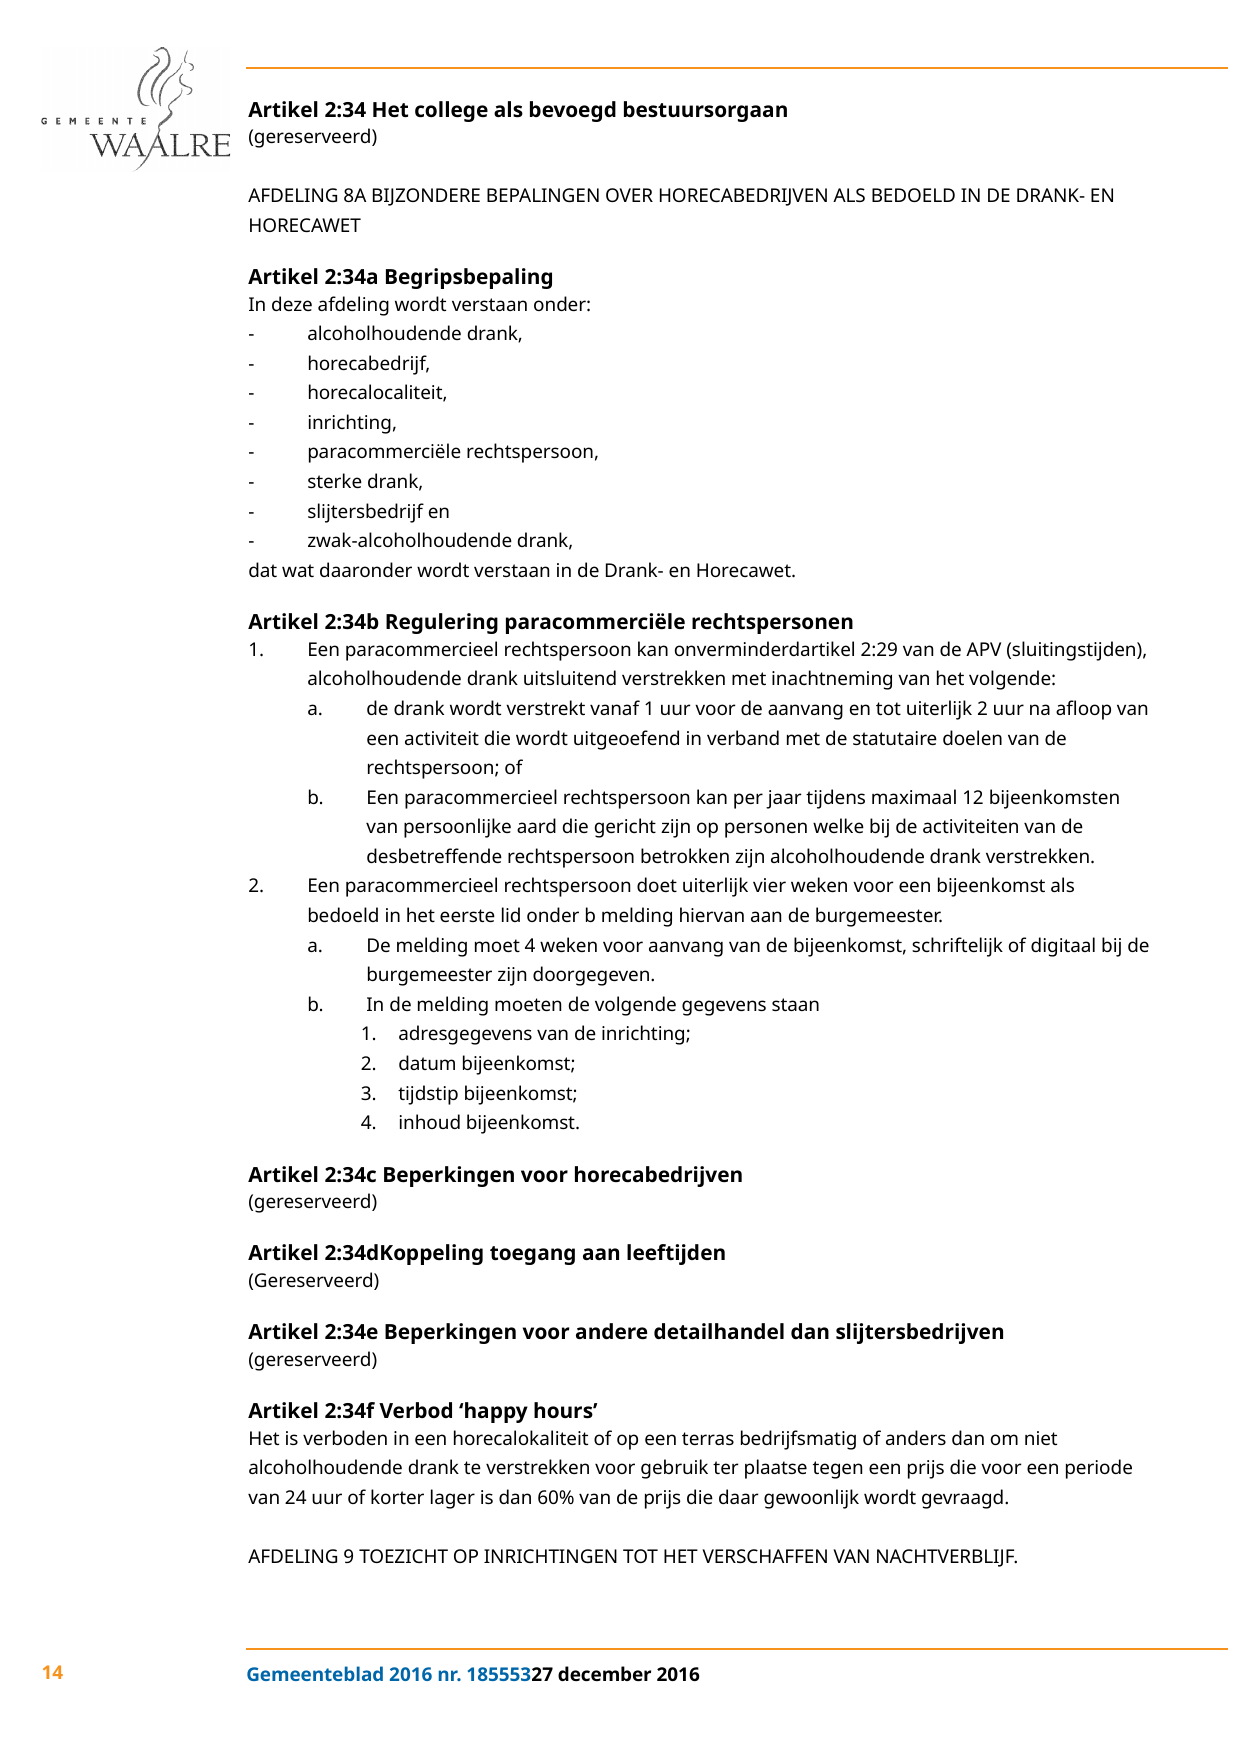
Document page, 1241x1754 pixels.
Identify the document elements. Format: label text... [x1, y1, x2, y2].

text (Gereserveerd) [248, 1267, 1152, 1293]
text dat wat daaronder wordt verstaan in de Drank- en Horecawet. [248, 557, 1152, 583]
list inrichting, [248, 409, 1152, 435]
text (gereserveerd) [248, 123, 1152, 149]
text Artikel 2:34dKoppeling toegang aan leeftijden [248, 1238, 1152, 1267]
text AFDELING 9 TOEZICHT OP INRICHTINGEN TOT HET VERSCHAFFEN VAN NACHTVERBLIJF. [248, 1543, 1152, 1569]
text (gereserveerd) [248, 1188, 1152, 1214]
text (gereserveerd) [248, 1346, 1152, 1372]
text AFDELING 8A BIJZONDERE BEPALINGEN OVER HORECABEDRIJVEN ALS BEDOELD IN DE DRANK- EN HORECAWET [248, 182, 1152, 238]
text Artikel 2:34f Verbod ‘happy hours’ [248, 1396, 1152, 1425]
list adresgegevens van de inrichting; [361, 1021, 1152, 1046]
text In deze afdeling wordt verstaan onder: [248, 291, 1152, 317]
text Het is verboden in een horecalokaliteit of op een terras bedrijfsmatig of anders dan om niet alcoholhoudende drank te verstrekken voor gebruik ter plaatse tegen een prijs die voor een periode van 24 uur of korter lager is dan 60% van de prijs die daar gewoonlijk wordt gevraagd. [248, 1425, 1152, 1509]
list inhoud bijeenkomst. [361, 1109, 1152, 1135]
text Artikel 2:34e Beperkingen voor andere detailhandel dan slijtersbedrijven [248, 1317, 1152, 1346]
list Een paracommercieel rechtspersoon kan per jaar tijdens maximaal 12 bijeenkomsten van persoonlijke aard die gericht zijn op personen welke bij de activiteiten van de desbetreffende rechtspersoon betrokken zijn alcoholhoudende drank verstrekken. [307, 784, 1152, 869]
list slijtersbedrijf en [248, 498, 1152, 524]
list de drank wordt verstrekt vanaf 1 uur voor de aanvang en tot uiterlijk 2 uur na afloop van een activiteit die wordt uitgeoefend in verband met de statutaire doelen van de rechtspersoon; of [307, 695, 1152, 780]
text Artikel 2:34 Het college als bevoegd bestuursorgaan [248, 95, 1152, 123]
list horecabedrijf, [248, 350, 1152, 376]
list alcoholhoudende drank, [248, 320, 1152, 346]
picture [41, 47, 231, 172]
list tijdstip bijeenkomst; [361, 1080, 1152, 1105]
text Artikel 2:34a Begripsbepaling [248, 262, 1152, 291]
list Een paracommercieel rechtspersoon doet uiterlijk vier weken voor een bijeenkomst als bedoeld in het eerste lid onder b melding hiervan aan de burgemeester. [248, 873, 1152, 928]
text Artikel 2:34b Regulering paracommerciële rechtspersonen [248, 607, 1152, 636]
list sterke drank, [248, 468, 1152, 494]
list De melding moet 4 weken voor aanvang van de bijeenkomst, schriftelijk of digitaal bij de burgemeester zijn doorgegeven. [307, 932, 1152, 987]
list paracommerciële rechtspersoon, [248, 439, 1152, 464]
text Artikel 2:34c Beperkingen voor horecabedrijven [248, 1160, 1152, 1188]
list Een paracommercieel rechtspersoon kan onverminderdartikel 2:29 van de APV (sluitingstijden), alcoholhoudende drank uitsluitend verstrekken met inachtneming van het volgende: [248, 636, 1152, 691]
list In de melding moeten de volgende gegevens staan [307, 991, 1152, 1017]
list horecalocaliteit, [248, 379, 1152, 405]
list zwak-alcoholhoudende drank, [248, 527, 1152, 553]
list datum bijeenkomst; [361, 1050, 1152, 1076]
